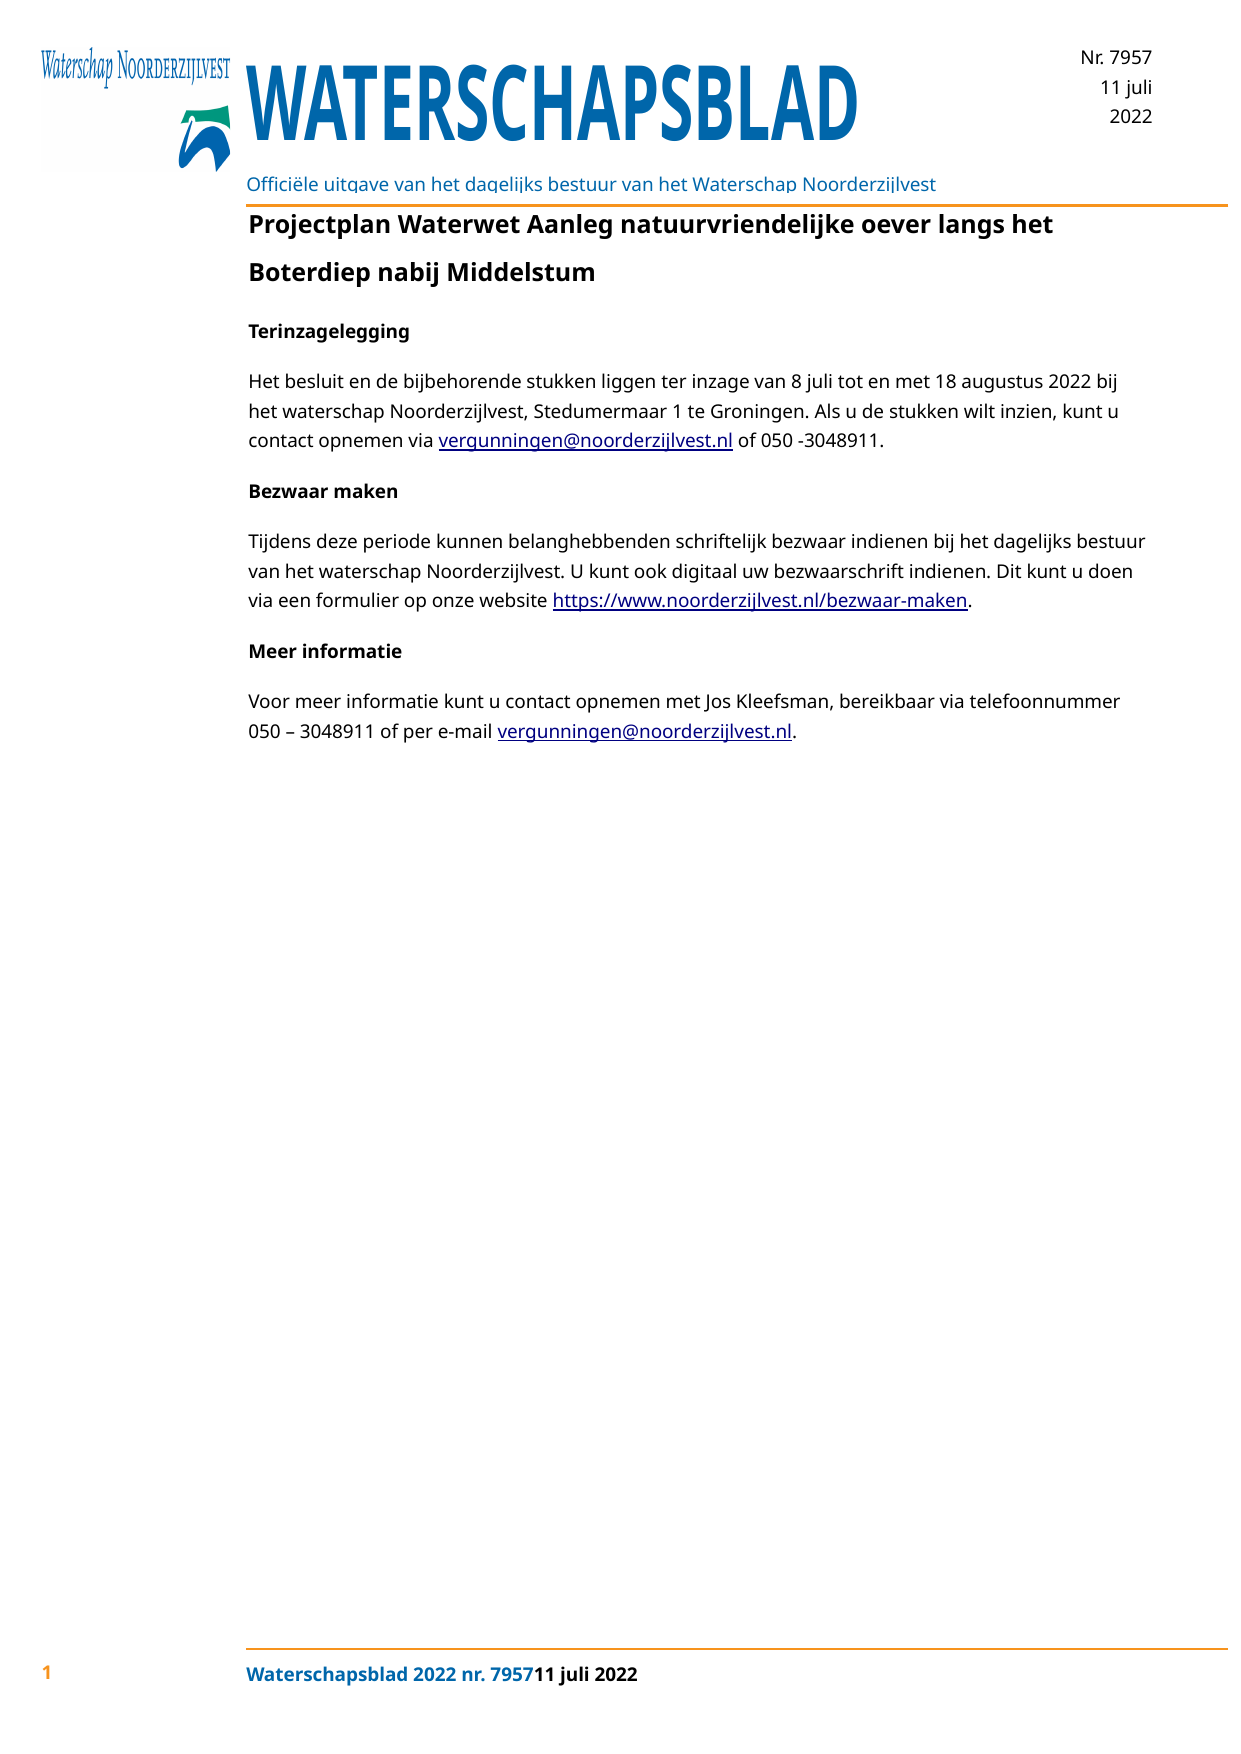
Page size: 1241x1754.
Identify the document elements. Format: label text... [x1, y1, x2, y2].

text Terinzagelegging [248, 318, 1152, 344]
text Voor meer informatie kunt u contact opnemen met Jos Kleefsman, bereikbaar via telefoonnummer 050 – 3048911 of per e-mail vergunningen@noorderzijlvest.nl. [248, 688, 1152, 744]
picture [41, 47, 231, 172]
text Tijdens deze periode kunnen belanghebbenden schriftelijk bezwaar indienen bij het dagelijks bestuur van het waterschap Noorderzijlvest. U kunt ook digitaal uw bezwaarschrift indienen. Dit kunt u doen via een formulier op onze website https://www.noorderzijlvest.nl/bezwaar-maken. [248, 528, 1152, 613]
text Het besluit en de bijbehorende stukken liggen ter inzage van 8 juli tot en met 18 augustus 2022 bij het waterschap Noorderzijlvest, Stedumermaar 1 te Groningen. Als u de stukken wilt inzien, kunt u contact opnemen via vergunningen@noorderzijlvest.nl of 050 -3048911. [248, 368, 1152, 453]
text Projectplan Waterwet Aanleg natuurvriendelijke oever langs het Boterdiep nabij Middelstum [248, 207, 1152, 288]
text Meer informatie [248, 638, 1152, 664]
text Bezwaar maken [248, 478, 1152, 504]
